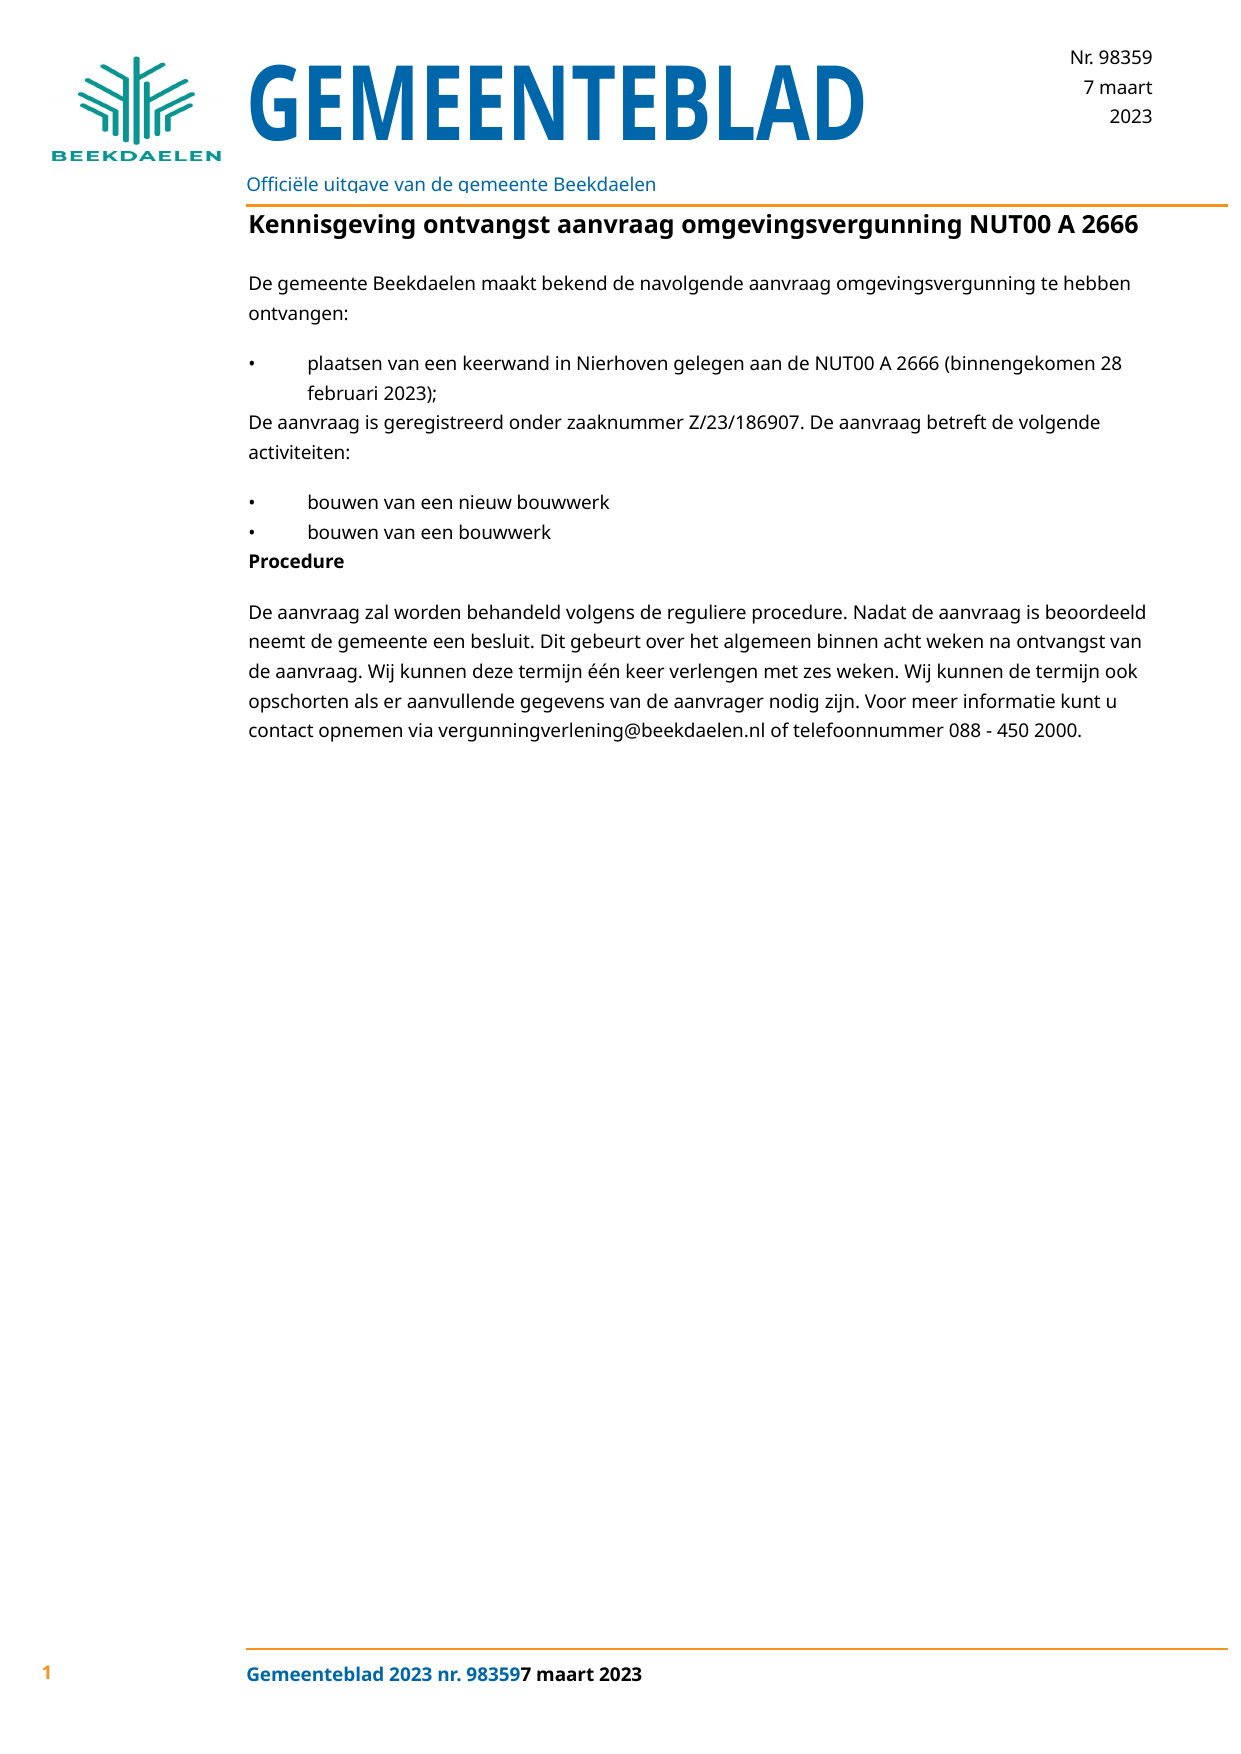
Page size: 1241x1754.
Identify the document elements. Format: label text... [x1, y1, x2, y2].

list bouwen van een nieuw bouwwerk [248, 489, 1152, 515]
text Kennisgeving ontvangst aanvraag omgevingsvergunning NUT00 A 2666 [248, 207, 1152, 241]
list bouwen van een bouwwerk [248, 519, 1152, 545]
text Procedure [248, 549, 1152, 574]
picture [41, 47, 231, 172]
list plaatsen van een keerwand in Nierhoven gelegen aan de NUT00 A 2666 (binnengekomen 28 februari 2023); [248, 350, 1152, 406]
text De aanvraag zal worden behandeld volgens de reguliere procedure. Nadat de aanvraag is beoordeeld neemt de gemeente een besluit. Dit gebeurt over het algemeen binnen acht weken na ontvangst van de aanvraag. Wij kunnen deze termijn één keer verlengen met zes weken. Wij kunnen de termijn ook opschorten als er aanvullende gegevens van de aanvrager nodig zijn. Voor meer informatie kunt u contact opnemen via vergunningverlening@beekdaelen.nl of telefoonnummer 088 - 450 2000. [248, 599, 1152, 743]
text De gemeente Beekdaelen maakt bekend de navolgende aanvraag omgevingsvergunning te hebben ontvangen: [248, 270, 1152, 326]
text De aanvraag is geregistreerd onder zaaknummer Z/23/186907. De aanvraag betreft de volgende activiteiten: [248, 409, 1152, 465]
